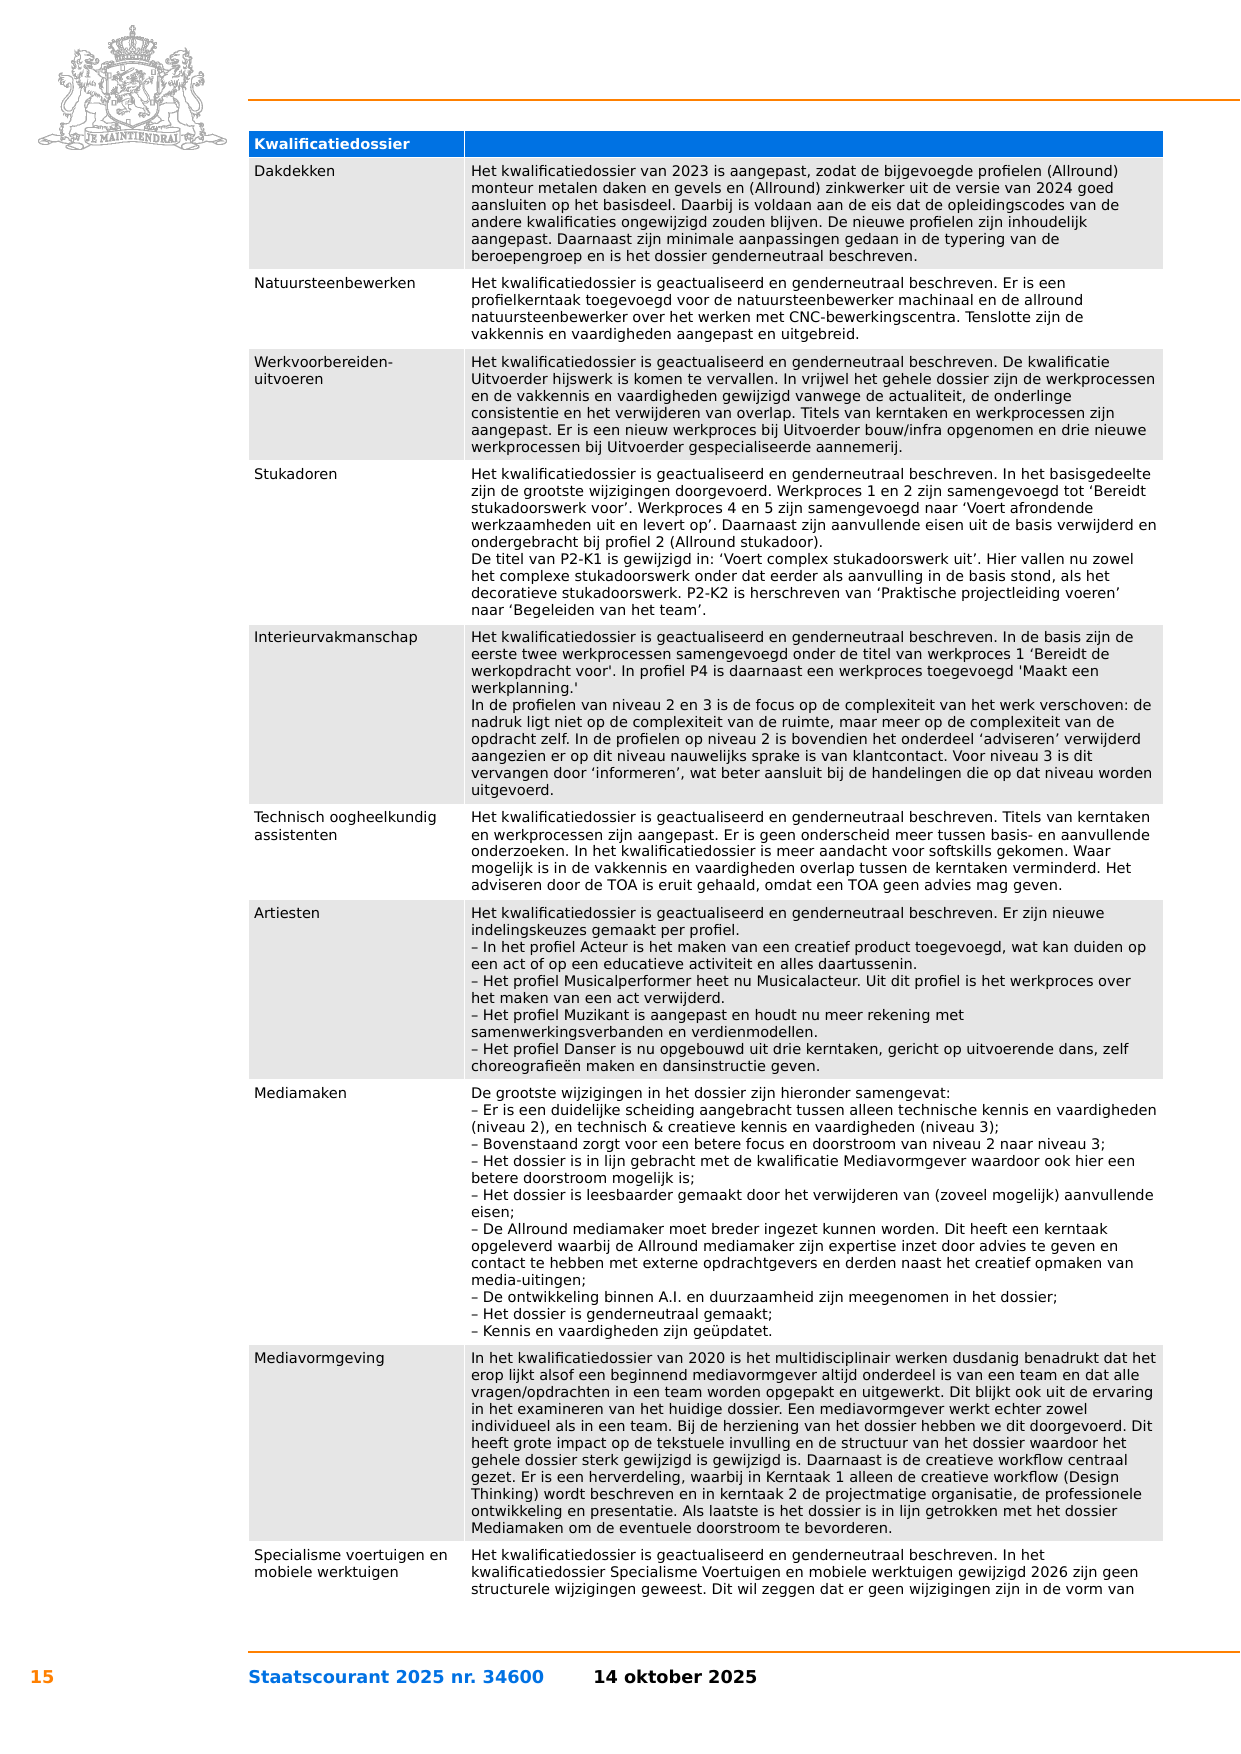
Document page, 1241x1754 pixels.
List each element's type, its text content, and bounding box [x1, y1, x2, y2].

table_cell Natuursteenbewerken [249, 271, 464, 348]
table_cell De grootste wijzigingen in het dossier zijn hieronder samengevat: – Er is een duidelijke scheiding aangebracht tussen alleen technische kennis en vaardigheden (niveau 2), en technisch & creatieve kennis en vaardigheden (niveau 3); – Bovenstaand zorgt voor een betere focus en doorstroom van niveau 2 naar niveau 3; – Het dossier is in lijn gebracht met de kwalificatie Mediavormgever waardoor ook hier een betere doorstroom mogelijk is; – Het dossier is leesbaarder gemaakt door het verwijderen van (zoveel mogelijk) aanvullende eisen; – De Allround mediamaker moet breder ingezet kunnen worden. Dit heeft een kerntaak opgeleverd waarbij de Allround mediamaker zijn expertise inzet door advies te geven en contact te hebben met externe opdrachtgevers en derden naast het creatief opmaken van media-uitingen; – De ontwikkeling binnen A.I. en duurzaamheid zijn meegenomen in het dossier; – Het dossier is genderneutraal gemaakt; – Kennis en vaardigheden zijn geüpdatet. [465, 1080, 1163, 1344]
table_header Kwalificatiedossier [249, 131, 464, 157]
table_cell Werkvoorbereiden-uitvoeren [249, 349, 464, 460]
table_cell Het kwalificatiedossier is geactualiseerd en genderneutraal beschreven. De kwalificatie Uitvoerder hijswerk is komen te vervallen. In vrijwel het gehele dossier zijn de werkprocessen en de vakkennis en vaardigheden gewijzigd vanwege de actualiteit, de onderlinge consistentie en het verwijderen van overlap. Titels van kerntaken en werkprocessen zijn aangepast. Er is een nieuw werkproces bij Uitvoerder bouw/infra opgenomen en drie nieuwe werkprocessen bij Uitvoerder gespecialiseerde aannemerij. [465, 349, 1163, 460]
table_cell In het kwalificatiedossier van 2020 is het multidisciplinair werken dusdanig benadrukt dat het erop lijkt alsof een beginnend mediavormgever altijd onderdeel is van een team en dat alle vragen/opdrachten in een team worden opgepakt en uitgewerkt. Dit blijkt ook uit de ervaring in het examineren van het huidige dossier. Een mediavormgever werkt echter zowel individueel als in een team. Bij de herziening van het dossier hebben we dit doorgevoerd. Dit heeft grote impact op de tekstuele invulling en de structuur van het dossier waardoor het gehele dossier sterk gewijzigd is gewijzigd is. Daarnaast is de creatieve workflow centraal gezet. Er is een herverdeling, waarbij in Kerntaak 1 alleen de creatieve workflow (Design Thinking) wordt beschreven en in kerntaak 2 de projectmatige organisatie, de professionele ontwikkeling en presentatie. Als laatste is het dossier is in lijn getrokken met het dossier Mediamaken om de eventuele doorstroom te bevorderen. [465, 1345, 1163, 1541]
table_cell Mediavormgeving [249, 1345, 464, 1541]
table_cell Specialisme voertuigen en mobiele werktuigen [249, 1543, 464, 1603]
table_header [465, 131, 1163, 157]
table_cell Mediamaken [249, 1080, 464, 1344]
table_cell Het kwalificatiedossier is geactualiseerd en genderneutraal beschreven. In het basisgedeelte zijn de grootste wijzigingen doorgevoerd. Werkproces 1 en 2 zijn samengevoegd tot ‘Bereidt stukadoorswerk voor’. Werkproces 4 en 5 zijn samengevoegd naar ‘Voert afrondende werkzaamheden uit en levert op’. Daarnaast zijn aanvullende eisen uit de basis verwijderd en ondergebracht bij profiel 2 (Allround stukadoor). De titel van P2-K1 is gewijzigd in: ‘Voert complex stukadoorswerk uit’. Hier vallen nu zowel het complexe stukadoorswerk onder dat eerder als aanvulling in de basis stond, als het decoratieve stukadoorswerk. P2-K2 is herschreven van ‘Praktische projectleiding voeren’ naar ‘Begeleiden van het team’. [465, 461, 1163, 623]
table_cell Het kwalificatiedossier is geactualiseerd en genderneutraal beschreven. Er zijn nieuwe indelingskeuzes gemaakt per profiel. – In het profiel Acteur is het maken van een creatief product toegevoegd, wat kan duiden op een act of op een educatieve activiteit en alles daartussenin. – Het profiel Musicalperformer heet nu Musicalacteur. Uit dit profiel is het werkproces over het maken van een act verwijderd. – Het profiel Muzikant is aangepast en houdt nu meer rekening met samenwerkingsverbanden en verdienmodellen. – Het profiel Danser is nu opgebouwd uit drie kerntaken, gericht op uitvoerende dans, zelf choreografieën maken en dansinstructie geven. [465, 900, 1163, 1079]
table_cell Dakdekken [249, 158, 464, 269]
table_cell Technisch oogheelkundig assistenten [249, 805, 464, 899]
table_cell Het kwalificatiedossier is geactualiseerd en genderneutraal beschreven. In het kwalificatiedossier Specialisme Voertuigen en mobiele werktuigen gewijzigd 2026 zijn geen structurele wijzigingen geweest. Dit wil zeggen dat er geen wijzigingen zijn in de vorm van [465, 1543, 1163, 1603]
table_cell Het kwalificatiedossier is geactualiseerd en genderneutraal beschreven. Er is een profielkerntaak toegevoegd voor de natuursteenbewerker machinaal en de allround natuursteenbewerker over het werken met CNC-bewerkingscentra. Tenslotte zijn de vakkennis en vaardigheden aangepast en uitgebreid. [465, 271, 1163, 348]
table_cell Artiesten [249, 900, 464, 1079]
table_cell Interieurvakmanschap [249, 625, 464, 804]
table_cell Het kwalificatiedossier van 2023 is aangepast, zodat de bijgevoegde profielen (Allround) monteur metalen daken en gevels en (Allround) zinkwerker uit de versie van 2024 goed aansluiten op het basisdeel. Daarbij is voldaan aan de eis dat de opleidingscodes van de andere kwalificaties ongewijzigd zouden blijven. De nieuwe profielen zijn inhoudelijk aangepast. Daarnaast zijn minimale aanpassingen gedaan in de typering van de beroepengroep en is het dossier genderneutraal beschreven. [465, 158, 1163, 269]
picture [38, 25, 227, 150]
table_cell Het kwalificatiedossier is geactualiseerd en genderneutraal beschreven. Titels van kerntaken en werkprocessen zijn aangepast. Er is geen onderscheid meer tussen basis- en aanvullende onderzoeken. In het kwalificatiedossier is meer aandacht voor softskills gekomen. Waar mogelijk is in de vakkennis en vaardigheden overlap tussen de kerntaken verminderd. Het adviseren door de TOA is eruit gehaald, omdat een TOA geen advies mag geven. [465, 805, 1163, 899]
table_cell Het kwalificatiedossier is geactualiseerd en genderneutraal beschreven. In de basis zijn de eerste twee werkprocessen samengevoegd onder de titel van werkproces 1 ‘Bereidt de werkopdracht voor'. In profiel P4 is daarnaast een werkproces toegevoegd 'Maakt een werkplanning.' In de profielen van niveau 2 en 3 is de focus op de complexiteit van het werk verschoven: de nadruk ligt niet op de complexiteit van de ruimte, maar meer op de complexiteit van de opdracht zelf. In de profielen op niveau 2 is bovendien het onderdeel ‘adviseren’ verwijderd aangezien er op dit niveau nauwelijks sprake is van klantcontact. Voor niveau 3 is dit vervangen door ‘informeren’, wat beter aansluit bij de handelingen die op dat niveau worden uitgevoerd. [465, 625, 1163, 804]
table_cell Stukadoren [249, 461, 464, 623]
